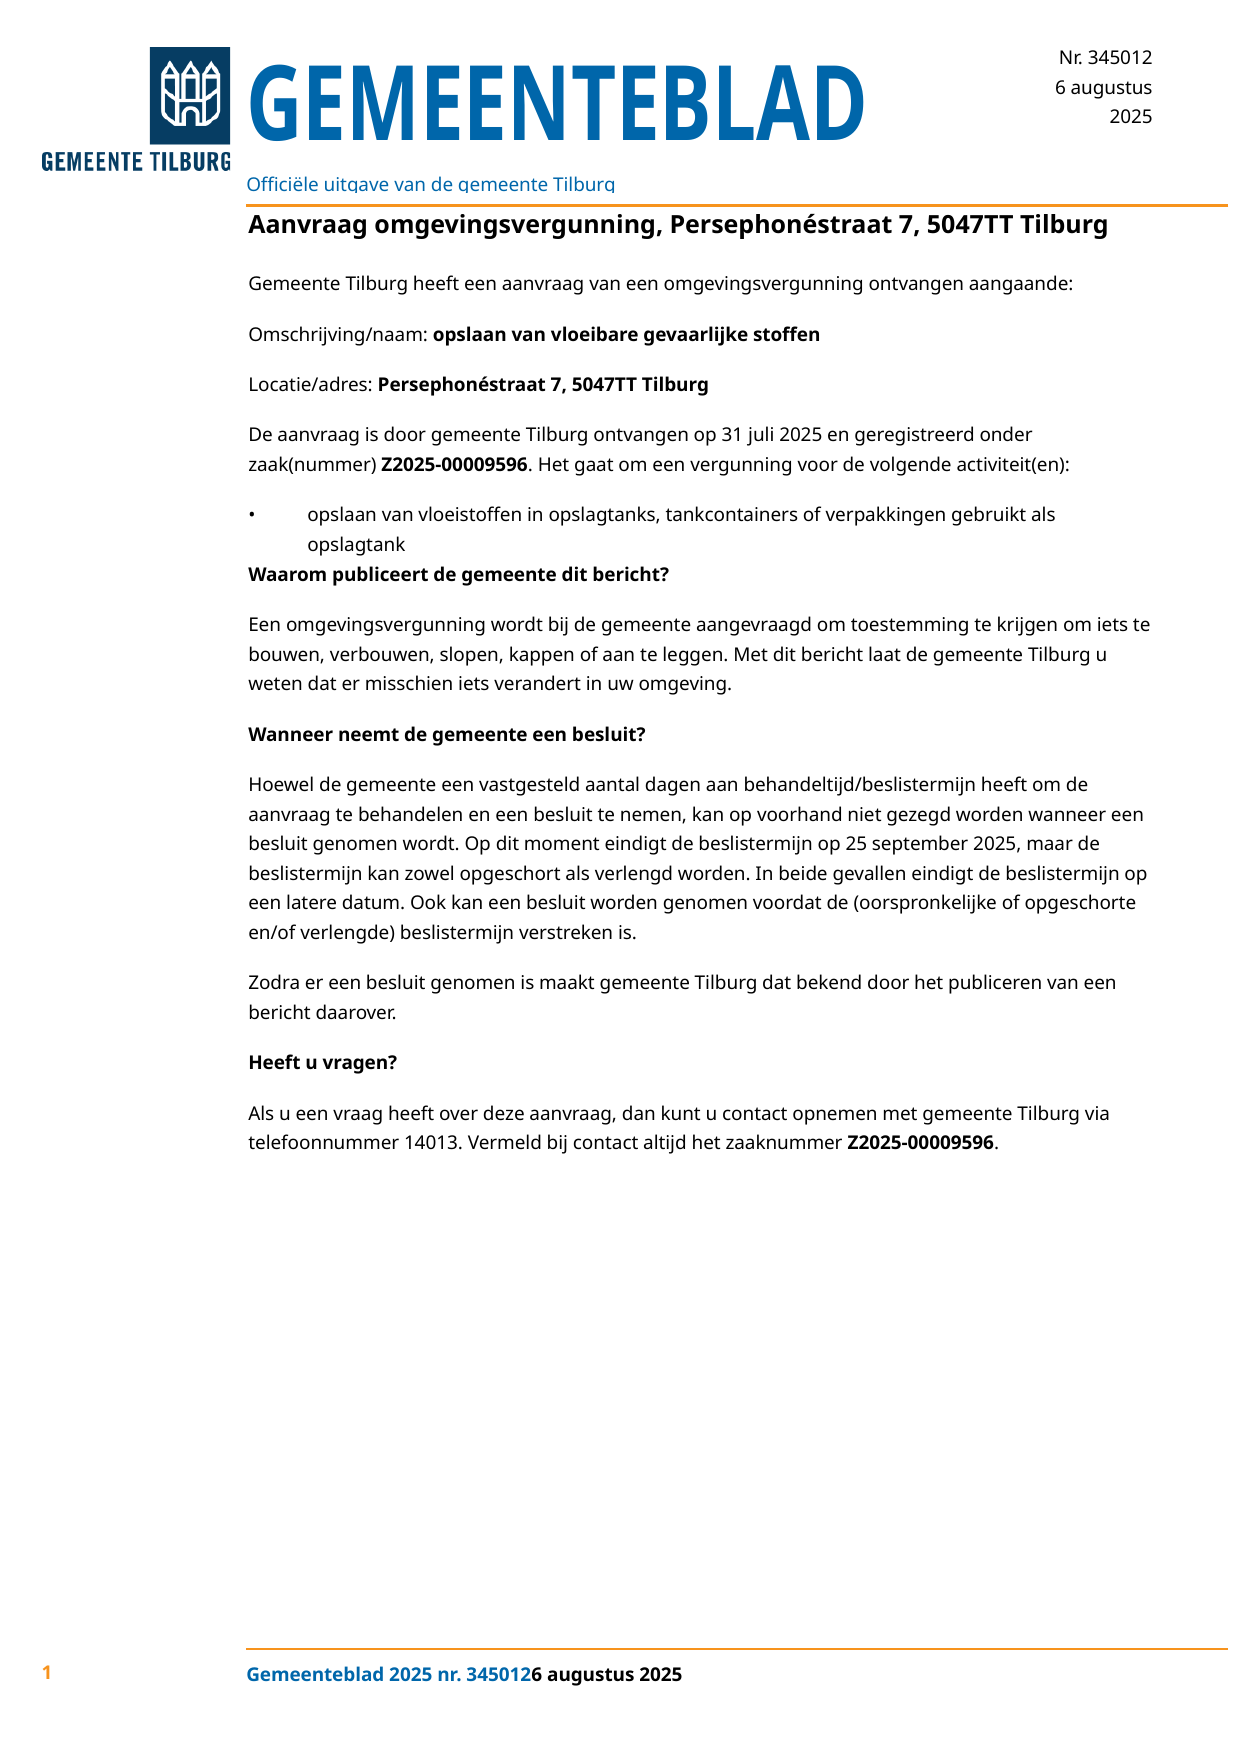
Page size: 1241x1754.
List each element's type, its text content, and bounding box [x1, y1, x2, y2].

text De aanvraag is door gemeente Tilburg ontvangen op 31 juli 2025 en geregistreerd onder zaak(nummer) Z2025-00009596. Het gaat om een vergunning voor de volgende activiteit(en): [248, 422, 1152, 477]
text Wanneer neemt de gemeente een besluit? [248, 721, 1152, 746]
text Als u een vraag heeft over deze aanvraag, dan kunt u contact opnemen met gemeente Tilburg via telefoonnummer 14013. Vermeld bij contact altijd het zaaknummer Z2025-00009596. [248, 1100, 1152, 1155]
text Locatie/adres: Persephonéstraat 7, 5047TT Tilburg [248, 371, 1152, 397]
picture [41, 47, 231, 172]
text Waarom publiceert de gemeente dit bericht? [248, 561, 1152, 586]
text Heeft u vragen? [248, 1049, 1152, 1075]
text Gemeente Tilburg heeft een aanvraag van een omgevingsvergunning ontvangen aangaande: [248, 270, 1152, 296]
text Een omgevingsvergunning wordt bij de gemeente aangevraagd om toestemming te krijgen om iets te bouwen, verbouwen, slopen, kappen of aan te leggen. Met dit bericht laat de gemeente Tilburg u weten dat er misschien iets verandert in uw omgeving. [248, 611, 1152, 696]
list opslaan van vloeistoffen in opslagtanks, tankcontainers of verpakkingen gebruikt als opslagtank [248, 502, 1152, 557]
text Zodra er een besluit genomen is maakt gemeente Tilburg dat bekend door het publiceren van een bericht daarover. [248, 969, 1152, 1025]
text Aanvraag omgevingsvergunning, Persephonéstraat 7, 5047TT Tilburg [248, 207, 1152, 241]
text Omschrijving/naam: opslaan van vloeibare gevaarlijke stoffen [248, 321, 1152, 346]
text Hoewel de gemeente een vastgesteld aantal dagen aan behandeltijd/beslistermijn heeft om de aanvraag te behandelen en een besluit te nemen, kan op voorhand niet gezegd worden wanneer een besluit genomen wordt. Op dit moment eindigt de beslistermijn op 25 september 2025, maar de beslistermijn kan zowel opgeschort als verlengd worden. In beide gevallen eindigt de beslistermijn op een latere datum. Ook kan een besluit worden genomen voordat de (oorspronkelijke of opgeschorte en/of verlengde) beslistermijn verstreken is. [248, 771, 1152, 945]
